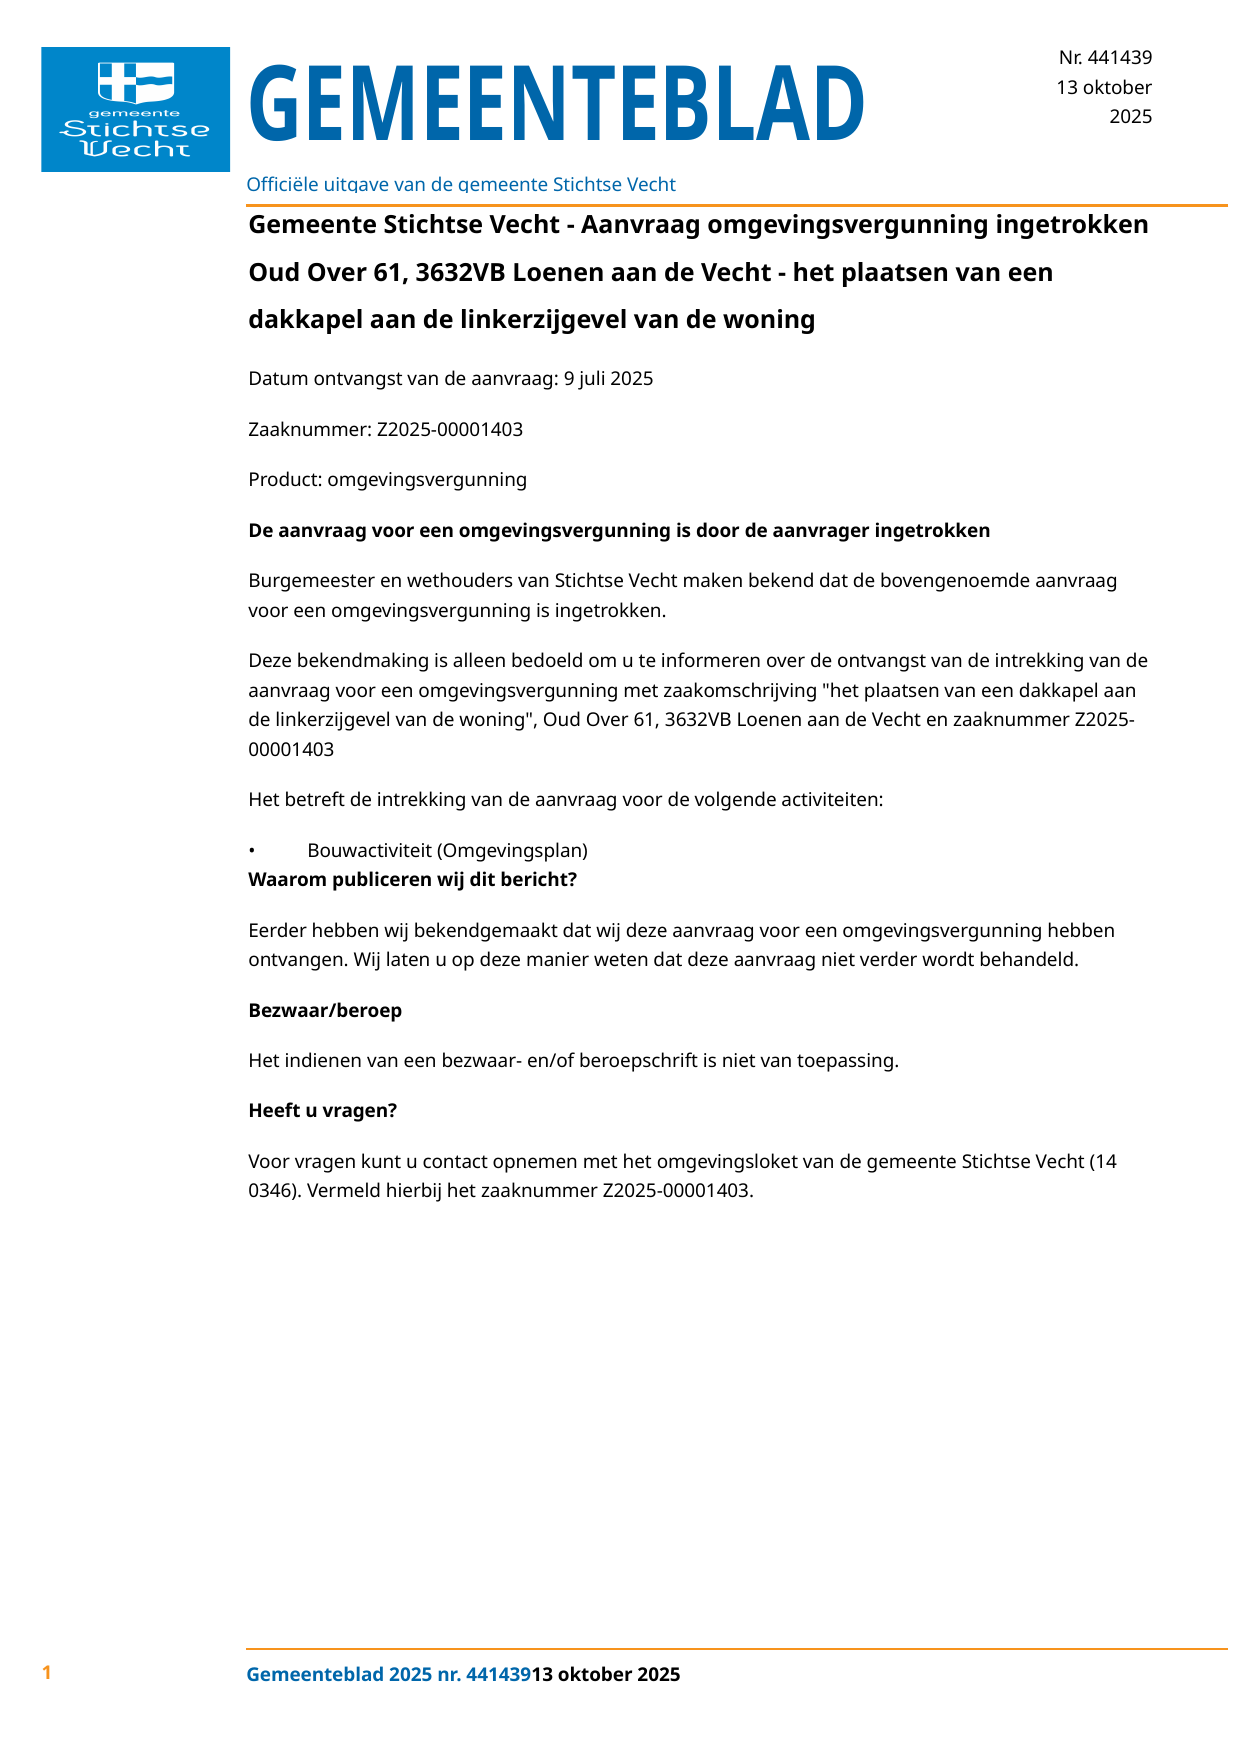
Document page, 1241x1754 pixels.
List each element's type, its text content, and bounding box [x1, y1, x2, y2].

text Eerder hebben wij bekendgemaakt dat wij deze aanvraag voor een omgevingsvergunning hebben ontvangen. Wij laten u op deze manier weten dat deze aanvraag niet verder wordt behandeld. [248, 917, 1152, 972]
text Waarom publiceren wij dit bericht? [248, 866, 1152, 892]
text Heeft u vragen? [248, 1098, 1152, 1123]
text Het betreft de intrekking van de aanvraag voor de volgende activiteiten: [248, 786, 1152, 812]
picture [137, 63, 174, 103]
text Burgemeester en wethouders van Stichtse Vecht maken bekend dat de bovengenoemde aanvraag voor een omgevingsvergunning is ingetrokken. [248, 567, 1152, 622]
text Deze bekendmaking is alleen bedoeld om u te informeren over de ontvangst van de intrekking van de aanvraag voor een omgevingsvergunning met zaakomschrijving "het plaatsen van een dakkapel aan de linkerzijgevel van de woning", Oud Over 61, 3632VB Loenen aan de Vecht en zaaknummer Z2025-00001403 [248, 647, 1152, 762]
list Bouwactiviteit (Omgevingsplan) [248, 837, 1152, 862]
text Het indienen van een bezwaar- en/of beroepschrift is niet van toepassing. [248, 1047, 1152, 1073]
text Gemeente Stichtse Vecht - Aanvraag omgevingsvergunning ingetrokken Oud Over 61, 3632VB Loenen aan de Vecht - het plaatsen van een dakkapel aan de linkerzijgevel van de woning [248, 207, 1152, 336]
text Product: omgevingsvergunning [248, 466, 1152, 492]
picture [99, 63, 135, 101]
text Bezwaar/beroep [248, 997, 1152, 1022]
text Zaaknummer: Z2025-00001403 [248, 416, 1152, 442]
text Voor vragen kunt u contact opnemen met het omgevingsloket van de gemeente Stichtse Vecht (14 0346). Vermeld hierbij het zaaknummer Z2025-00001403. [248, 1148, 1152, 1203]
text De aanvraag voor een omgevingsvergunning is door de aanvrager ingetrokken [248, 517, 1152, 542]
text Datum ontvangst van de aanvraag: 9 juli 2025 [248, 366, 1152, 391]
